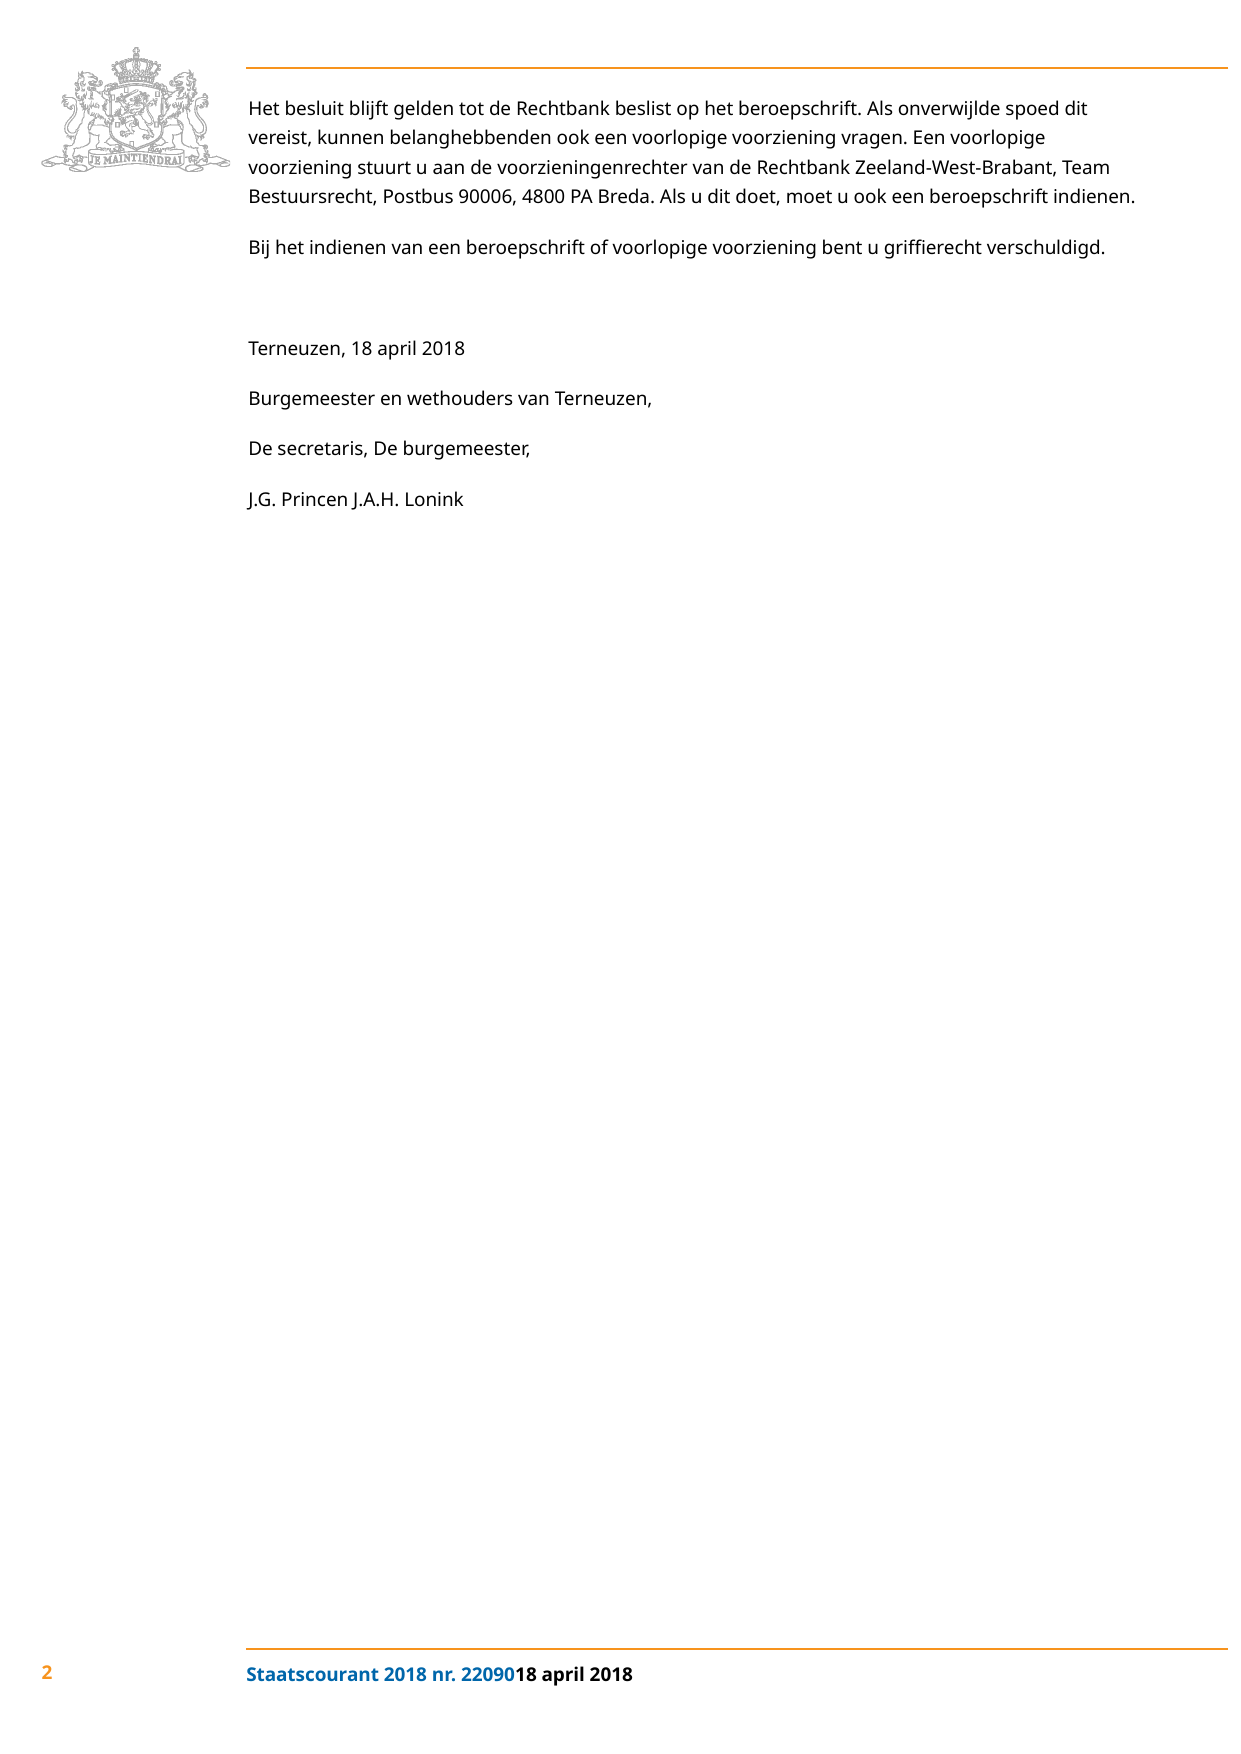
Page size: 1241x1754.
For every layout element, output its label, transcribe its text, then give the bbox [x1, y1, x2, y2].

picture [41, 47, 231, 172]
text De secretaris, De burgemeester, [248, 436, 1152, 461]
table_cell [700, 614, 1152, 639]
text Burgemeester en wethouders van Terneuzen, [248, 385, 1152, 411]
table_header [248, 537, 1152, 562]
text Terneuzen, 18 april 2018 [248, 335, 1152, 361]
text Bij het indienen van een beroepschrift of voorlopige voorziening bent u griffierecht verschuldigd. [248, 234, 1152, 260]
table_cell [700, 562, 1152, 588]
table_cell [248, 562, 700, 588]
table_cell [248, 588, 1152, 614]
text Het besluit blijft gelden tot de Rechtbank beslist op het beroepschrift. Als onverwijlde spoed dit vereist, kunnen belanghebbenden ook een voorlopige voorziening vragen. Een voorlopige voorziening stuurt u aan de voorzieningenrechter van de Rechtbank Zeeland-West-Brabant, Team Bestuursrecht, Postbus 90006, 4800 PA Breda. Als u dit doet, moet u ook een beroepschrift indienen. [248, 95, 1152, 209]
table_cell [248, 614, 700, 639]
text J.G. Princen J.A.H. Lonink [248, 486, 1152, 512]
